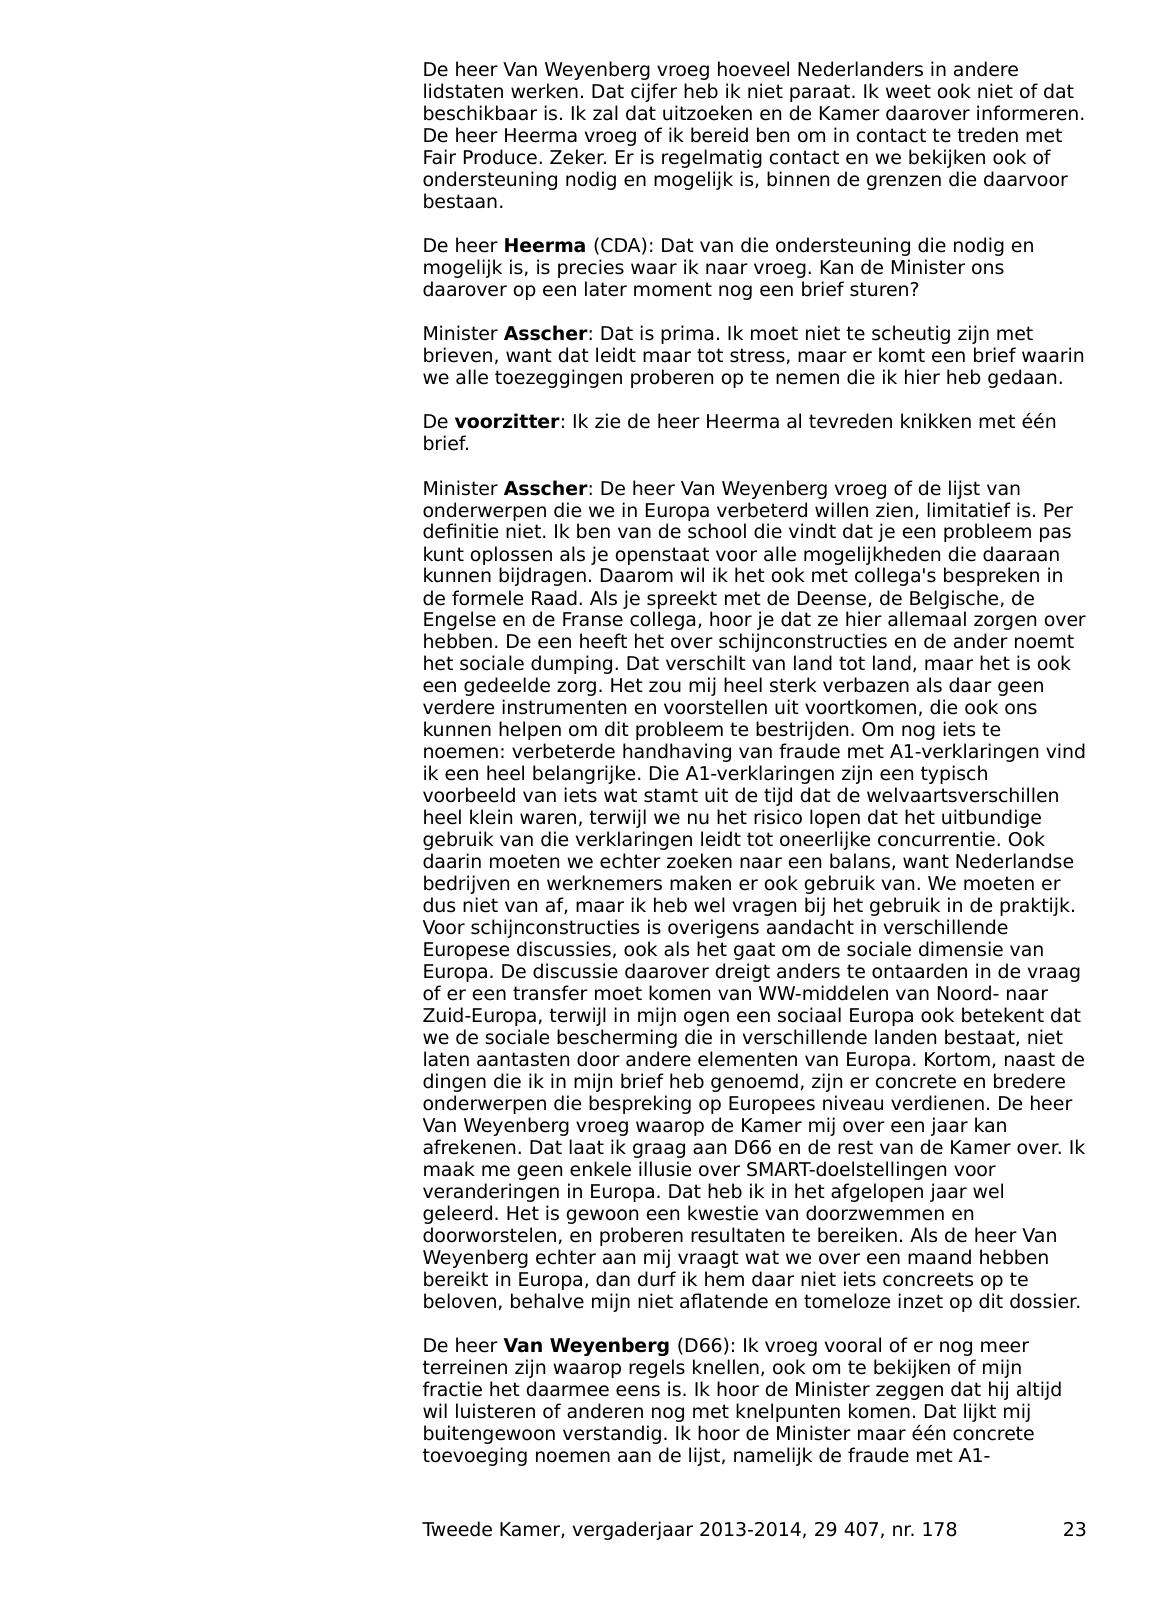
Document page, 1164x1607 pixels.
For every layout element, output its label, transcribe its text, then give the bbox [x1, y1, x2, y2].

text Minister Asscher: De heer Van Weyenberg vroeg of de lijst van onderwerpen die we in Europa verbeterd willen zien, limitatief is. Per definitie niet. Ik ben van de school die vindt dat je een probleem pas kunt oplossen als je openstaat voor alle mogelijkheden die daaraan kunnen bijdragen. Daarom wil ik het ook met collega's bespreken in de formele Raad. Als je spreekt met de Deense, de Belgische, de Engelse en de Franse collega, hoor je dat ze hier allemaal zorgen over hebben. De een heeft het over schijnconstructies en de ander noemt het sociale dumping. Dat verschilt van land tot land, maar het is ook een gedeelde zorg. Het zou mij heel sterk verbazen als daar geen verdere instrumenten en voorstellen uit voortkomen, die ook ons kunnen helpen om dit probleem te bestrijden. Om nog iets te noemen: verbeterde handhaving van fraude met A1-verklaringen vind ik een heel belangrijke. Die A1-verklaringen zijn een typisch voorbeeld van iets wat stamt uit de tijd dat de welvaartsverschillen heel klein waren, terwijl we nu het risico lopen dat het uitbundige gebruik van die verklaringen leidt tot oneerlijke concurrentie. Ook daarin moeten we echter zoeken naar een balans, want Nederlandse bedrijven en werknemers maken er ook gebruik van. We moeten er dus niet van af, maar ik heb wel vragen bij het gebruik in de praktijk. [422, 477, 1087, 917]
text De voorzitter: Ik zie de heer Heerma al tevreden knikken met één brief. [422, 411, 1087, 455]
text De heer Heerma vroeg of ik bereid ben om in contact te treden met Fair Produce. Zeker. Er is regelmatig contact en we bekijken ook of ondersteuning nodig en mogelijk is, binnen de grenzen die daarvoor bestaan. [422, 125, 1087, 213]
text De heer Heerma (CDA): Dat van die ondersteuning die nodig en mogelijk is, is precies waar ik naar vroeg. Kan de Minister ons daarover op een later moment nog een brief sturen? [422, 235, 1087, 301]
text De heer Van Weyenberg vroeg hoeveel Nederlanders in andere lidstaten werken. Dat cijfer heb ik niet paraat. Ik weet ook niet of dat beschikbaar is. Ik zal dat uitzoeken en de Kamer daarover informeren. [422, 59, 1087, 125]
text De heer Van Weyenberg (D66): Ik vroeg vooral of er nog meer terreinen zijn waarop regels knellen, ook om te bekijken of mijn fractie het daarmee eens is. Ik hoor de Minister zeggen dat hij altijd wil luisteren of anderen nog met knelpunten komen. Dat lijkt mij buitengewoon verstandig. Ik hoor de Minister maar één concrete toevoeging noemen aan de lijst, namelijk de fraude met A1- [422, 1335, 1087, 1467]
text Voor schijnconstructies is overigens aandacht in verschillende Europese discussies, ook als het gaat om de sociale dimensie van Europa. De discussie daarover dreigt anders te ontaarden in de vraag of er een transfer moet komen van WW-middelen van Noord- naar Zuid-Europa, terwijl in mijn ogen een sociaal Europa ook betekent dat we de sociale bescherming die in verschillende landen bestaat, niet laten aantasten door andere elementen van Europa. Kortom, naast de dingen die ik in mijn brief heb genoemd, zijn er concrete en bredere onderwerpen die bespreking op Europees niveau verdienen. De heer Van Weyenberg vroeg waarop de Kamer mij over een jaar kan afrekenen. Dat laat ik graag aan D66 en de rest van de Kamer over. Ik maak me geen enkele illusie over SMART-doelstellingen voor veranderingen in Europa. Dat heb ik in het afgelopen jaar wel geleerd. Het is gewoon een kwestie van doorzwemmen en doorworstelen, en proberen resultaten te bereiken. Als de heer Van Weyenberg echter aan mij vraagt wat we over een maand hebben bereikt in Europa, dan durf ik hem daar niet iets concreets op te beloven, behalve mijn niet aflatende en tomeloze inzet op dit dossier. [422, 917, 1087, 1313]
text Minister Asscher: Dat is prima. Ik moet niet te scheutig zijn met brieven, want dat leidt maar tot stress, maar er komt een brief waarin we alle toezeggingen proberen op te nemen die ik hier heb gedaan. [422, 323, 1087, 389]
